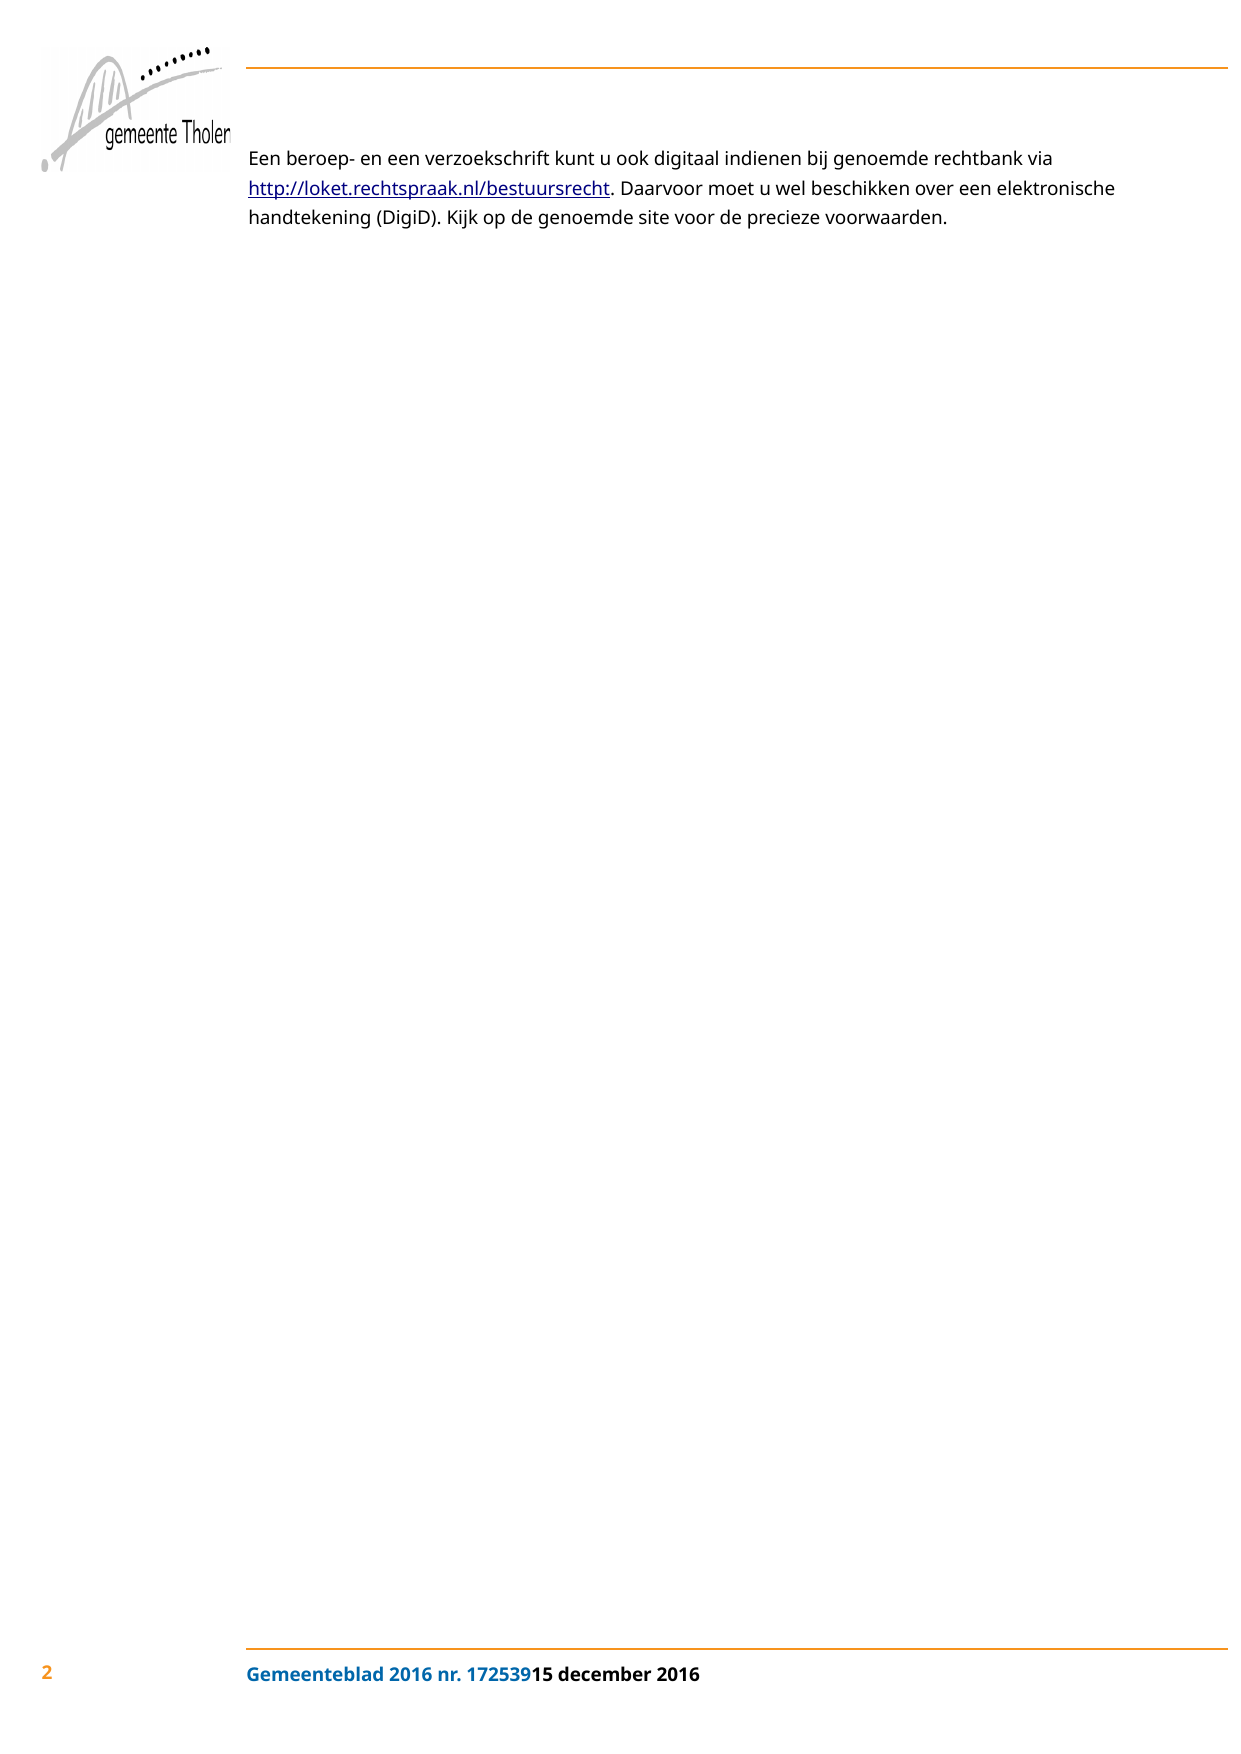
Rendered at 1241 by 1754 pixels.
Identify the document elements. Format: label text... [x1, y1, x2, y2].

picture [41, 47, 231, 172]
text Een beroep- en een verzoekschrift kunt u ook digitaal indienen bij genoemde rechtbank via http://loket.rechtspraak.nl/bestuursrecht. Daarvoor moet u wel beschikken over een elektronische handtekening (DigiD). Kijk op de genoemde site voor de precieze voorwaarden. [248, 145, 1152, 230]
